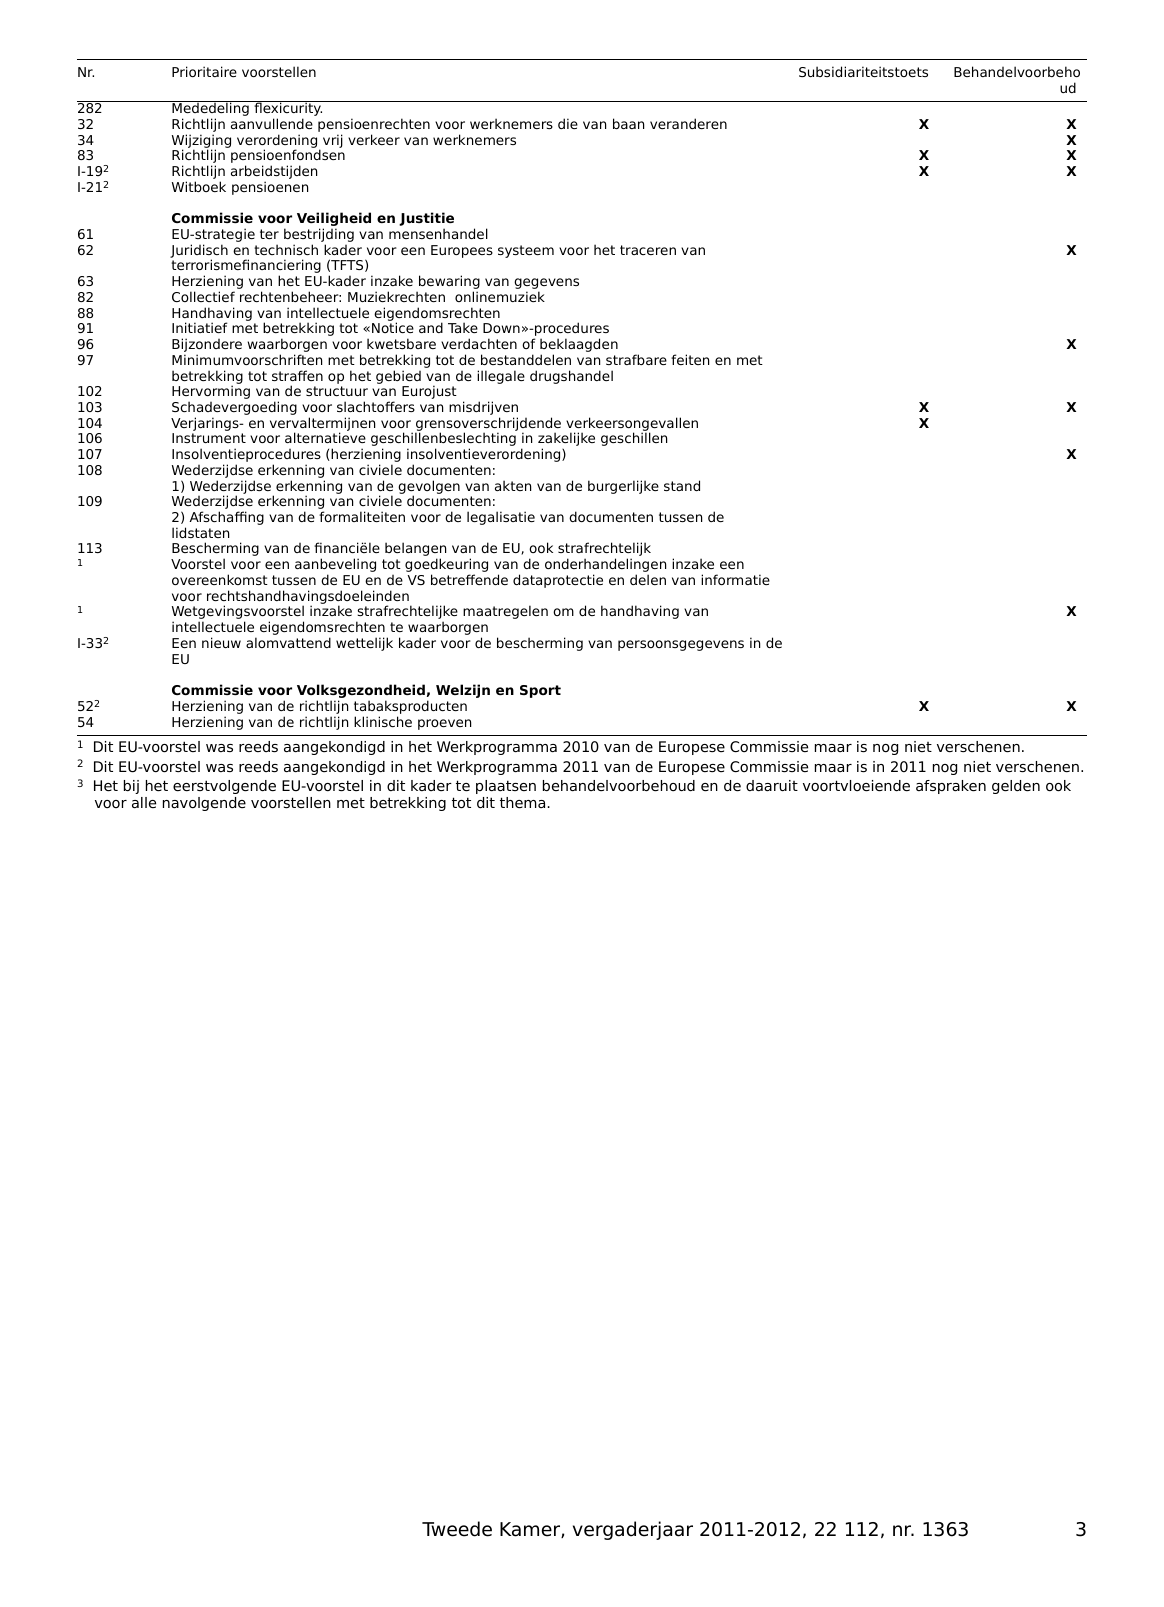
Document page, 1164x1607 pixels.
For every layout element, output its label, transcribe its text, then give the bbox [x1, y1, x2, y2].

table_cell Initiatief met betrekking tot «Notice and Take Down»-procedures [165, 321, 791, 337]
table_cell 113 [77, 541, 165, 557]
table_cell Wetgevingsvoorstel inzake strafrechtelijke maatregelen om de handhaving van intellectuele eigendomsrechten te waarborgen [165, 604, 791, 636]
table_cell Richtlijn arbeidstijden [165, 164, 791, 179]
table_cell [791, 180, 939, 195]
table_cell [77, 211, 165, 227]
table_cell X [939, 148, 1087, 164]
table_header Prioritaire voorstellen [165, 60, 791, 101]
table_cell [939, 494, 1087, 541]
table_cell X [939, 133, 1087, 148]
table_cell Insolventieprocedures (herziening insolventieverordening) [165, 447, 791, 463]
table_cell [939, 211, 1087, 227]
table_cell [165, 667, 791, 683]
table_cell 83 [77, 148, 165, 164]
table_cell 96 [77, 337, 165, 353]
table_cell [77, 683, 165, 699]
table_cell 61 [77, 227, 165, 242]
table_cell [791, 541, 939, 557]
table_cell Minimumvoorschriften met betrekking tot de bestanddelen van strafbare feiten en met betrekking tot straffen op het gebied van de illegale drugshandel [165, 353, 791, 384]
table_cell Herziening van de richtlijn klinische proeven [165, 714, 791, 735]
table_cell 91 [77, 321, 165, 337]
table_cell Commissie voor Volksgezondheid, Welzijn en Sport [165, 683, 791, 699]
table_cell 102 [77, 384, 165, 400]
table_cell Herziening van het EU-kader inzake bewaring van gegevens [165, 274, 791, 290]
table_cell [791, 384, 939, 400]
table_cell [939, 384, 1087, 400]
table_header Subsidiariteitstoets [791, 60, 939, 101]
table_cell X [939, 337, 1087, 353]
table_cell [791, 102, 939, 117]
table_cell X [791, 148, 939, 164]
table_cell [791, 243, 939, 274]
table_cell [939, 353, 1087, 384]
table_cell Een nieuw alomvattend wettelijk kader voor de bescherming van persoonsgegevens in de EU [165, 636, 791, 667]
table_cell [791, 133, 939, 148]
table_cell [939, 102, 1087, 117]
table_cell [791, 290, 939, 305]
table_cell X [939, 699, 1087, 714]
table_cell [791, 431, 939, 447]
table_cell 107 [77, 447, 165, 463]
table_cell X [939, 243, 1087, 274]
table_cell Instrument voor alternatieve geschillenbeslechting in zakelijke geschillen [165, 431, 791, 447]
table_cell X [791, 416, 939, 431]
table_cell [939, 416, 1087, 431]
table_cell 97 [77, 353, 165, 384]
table_cell Hervorming van de structuur van Eurojust [165, 384, 791, 400]
table_cell 109 [77, 494, 165, 541]
table_cell [791, 321, 939, 337]
table_cell Voorstel voor een aanbeveling tot goedkeuring van de onderhandelingen inzake een overeenkomst tussen de EU en de VS betreffende dataprotectie en delen van informatie voor rechtshandhavingsdoeleinden [165, 557, 791, 604]
table_cell I-212 [77, 180, 165, 195]
table_cell [77, 195, 165, 211]
table_cell [791, 305, 939, 321]
table_cell 34 [77, 133, 165, 148]
table_cell 1 Dit EU-voorstel was reeds aangekondigd in het Werkprogramma 2010 van de Europese Commissie maar is nog niet verschenen. 2 Dit EU-voorstel was reeds aangekondigd in het Werkprogramma 2011 van de Europese Commissie maar is in 2011 nog niet verschenen. 3 Het bij het eerstvolgende EU-voorstel in dit kader te plaatsen behandelvoorbehoud en de daaruit voortvloeiende afspraken gelden ook voor alle navolgende voorstellen met betrekking tot dit thema. [77, 736, 1087, 812]
table_cell 104 [77, 416, 165, 431]
table_cell [77, 667, 165, 683]
table_cell Schadevergoeding voor slachtoffers van misdrijven [165, 400, 791, 416]
table_cell X [791, 117, 939, 132]
table_cell [791, 337, 939, 353]
table_cell X [791, 164, 939, 179]
table_cell Wederzijdse erkenning van civiele documenten: 1) Wederzijdse erkenning van de gevolgen van akten van de burgerlijke stand [165, 463, 791, 494]
table_cell [939, 227, 1087, 242]
table_cell [791, 636, 939, 667]
table_cell 32 [77, 117, 165, 132]
table_cell [791, 447, 939, 463]
table_cell [791, 227, 939, 242]
table_header Behandelvoorbehoud [939, 60, 1087, 101]
table_cell [939, 683, 1087, 699]
table_cell [791, 274, 939, 290]
table_cell [939, 305, 1087, 321]
table_cell I-192 [77, 164, 165, 179]
table_cell 82 [77, 290, 165, 305]
table_cell [791, 353, 939, 384]
table_cell [165, 195, 791, 211]
table_cell 522 [77, 699, 165, 714]
table_cell 1 [77, 604, 165, 636]
table_cell [939, 714, 1087, 735]
table_cell Mededeling flexicurity. [165, 102, 791, 117]
table_cell [791, 557, 939, 604]
table_cell Wijziging verordening vrij verkeer van werknemers [165, 133, 791, 148]
table_cell [939, 274, 1087, 290]
table_cell [791, 195, 939, 211]
table_cell 103 [77, 400, 165, 416]
table_cell Witboek pensioenen [165, 180, 791, 195]
table_cell X [939, 447, 1087, 463]
table_cell Commissie voor Veiligheid en Justitie [165, 211, 791, 227]
table_cell Wederzijdse erkenning van civiele documenten: 2) Afschaffing van de formaliteiten voor de legalisatie van documenten tussen de lidstaten [165, 494, 791, 541]
table_cell [791, 604, 939, 636]
table_cell Handhaving van intellectuele eigendomsrechten [165, 305, 791, 321]
table_cell X [939, 117, 1087, 132]
table_cell 88 [77, 305, 165, 321]
table_cell Herziening van de richtlijn tabaksproducten [165, 699, 791, 714]
table_cell I-332 [77, 636, 165, 667]
table_cell [791, 683, 939, 699]
table_cell [939, 463, 1087, 494]
table_cell Richtlijn aanvullende pensioenrechten voor werknemers die van baan veranderen [165, 117, 791, 132]
table_cell X [791, 699, 939, 714]
table_cell 63 [77, 274, 165, 290]
table_cell [939, 431, 1087, 447]
table_cell 282 [77, 102, 165, 117]
table_cell 1 [77, 557, 165, 604]
table_cell Collectief rechtenbeheer: Muziekrechten  onlinemuziek [165, 290, 791, 305]
table_cell [791, 494, 939, 541]
table_cell [939, 636, 1087, 667]
table_cell [791, 714, 939, 735]
table_cell Juridisch en technisch kader voor een Europees systeem voor het traceren van terrorismefinanciering (TFTS) [165, 243, 791, 274]
table_cell Bescherming van de financiële belangen van de EU, ook strafrechtelijk [165, 541, 791, 557]
table_cell [939, 541, 1087, 557]
table_cell [939, 180, 1087, 195]
table_cell 106 [77, 431, 165, 447]
table_cell EU-strategie ter bestrijding van mensenhandel [165, 227, 791, 242]
table_cell [939, 667, 1087, 683]
table_cell [939, 195, 1087, 211]
table_cell X [939, 604, 1087, 636]
table_cell [791, 667, 939, 683]
table_header Nr. [77, 60, 165, 101]
table_cell Verjarings- en vervaltermijnen voor grensoverschrijdende verkeersongevallen [165, 416, 791, 431]
table_cell X [939, 164, 1087, 179]
table_cell [939, 557, 1087, 604]
table_cell 108 [77, 463, 165, 494]
table_cell [939, 290, 1087, 305]
table_cell 54 [77, 714, 165, 735]
table_cell [791, 211, 939, 227]
table_cell X [791, 400, 939, 416]
table_cell [939, 321, 1087, 337]
table_cell 62 [77, 243, 165, 274]
table_cell Bijzondere waarborgen voor kwetsbare verdachten of beklaagden [165, 337, 791, 353]
table_cell [791, 463, 939, 494]
table_cell Richtlijn pensioenfondsen [165, 148, 791, 164]
table_cell X [939, 400, 1087, 416]
